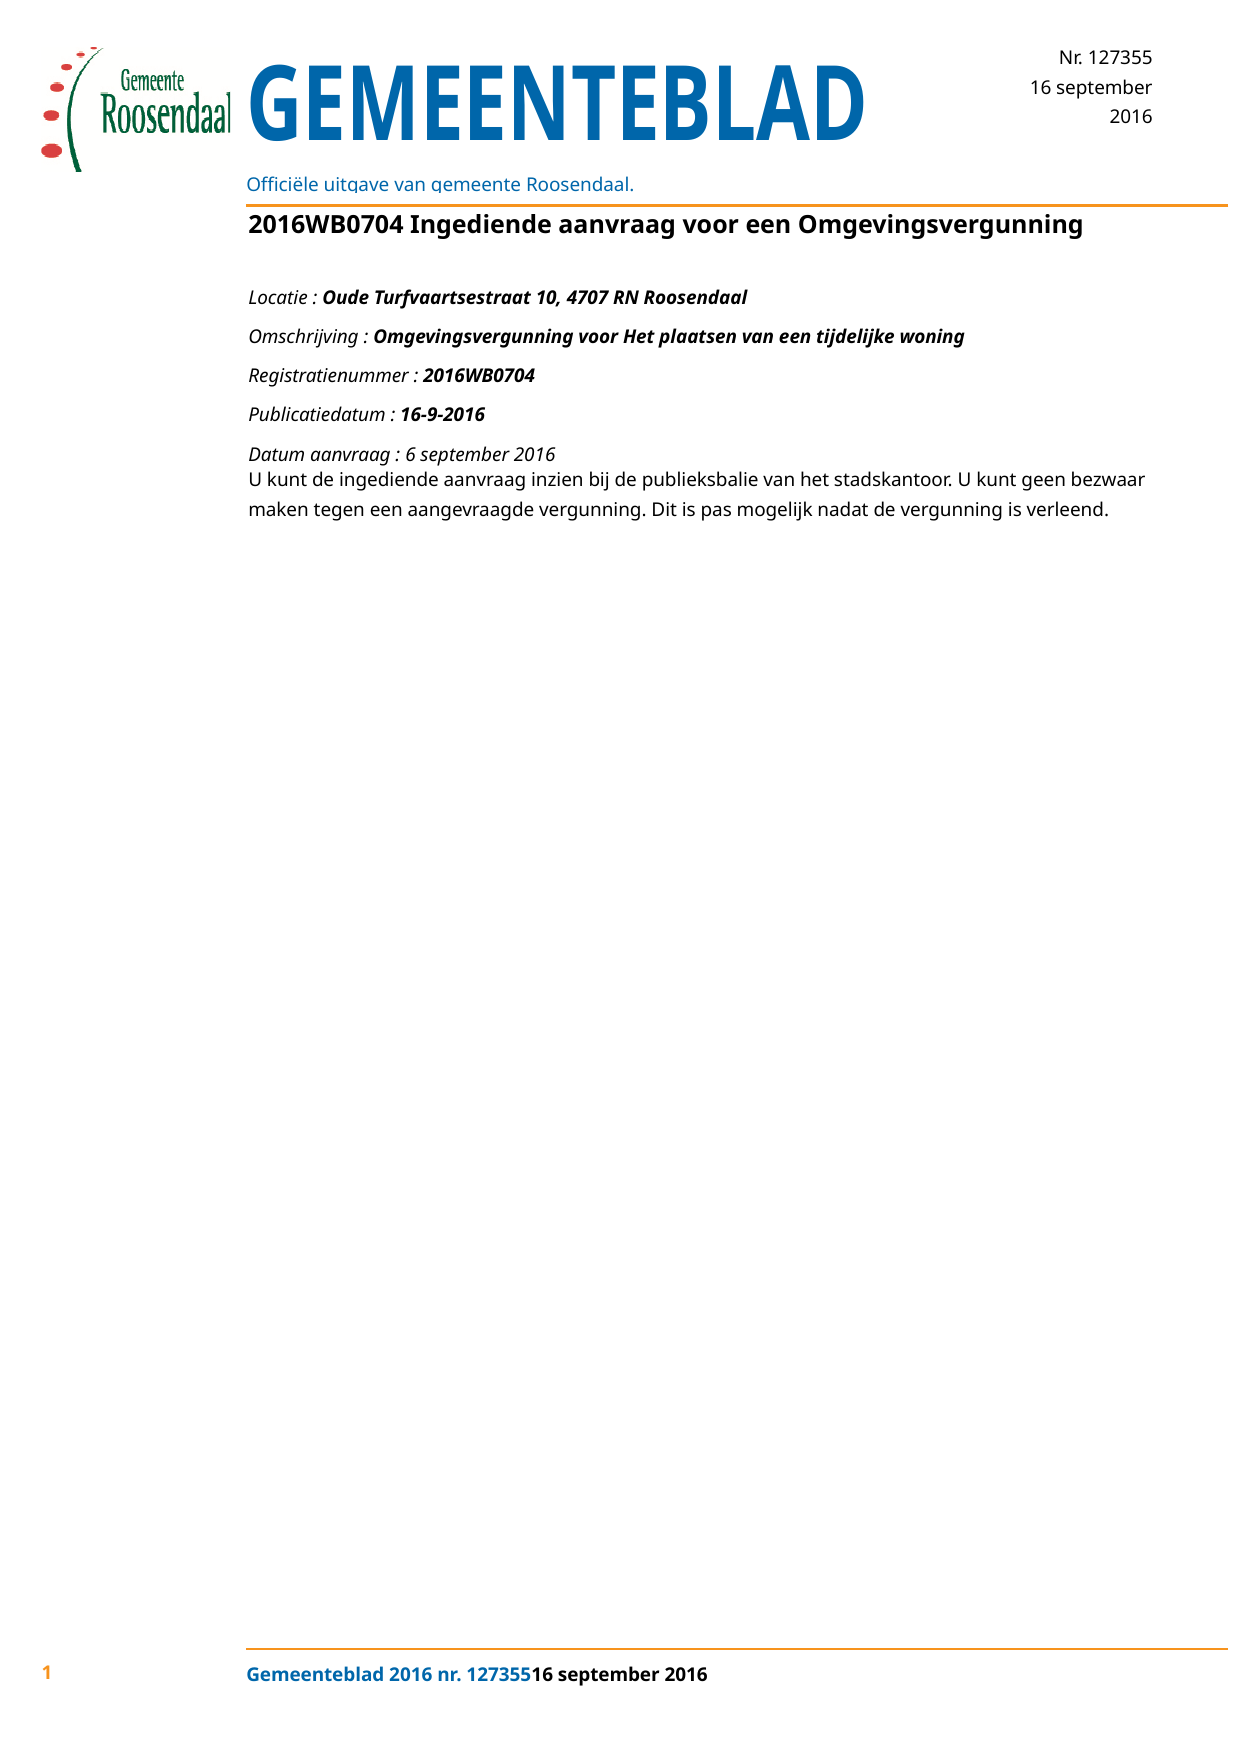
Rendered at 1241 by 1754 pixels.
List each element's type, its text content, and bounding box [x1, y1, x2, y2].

text U kunt de ingediende aanvraag inzien bij de publieksbalie van het stadskantoor. U kunt geen bezwaar maken tegen een aangevraagde vergunning. Dit is pas mogelijk nadat de vergunning is verleend. [248, 467, 1152, 522]
text Registratienummer : 2016WB0704 [248, 362, 1152, 388]
text 2016WB0704 Ingediende aanvraag voor een Omgevingsvergunning [248, 207, 1152, 241]
text Locatie : Oude Turfvaartsestraat 10, 4707 RN Roosendaal [248, 284, 1152, 309]
text Datum aanvraag : 6 september 2016 [248, 441, 1152, 467]
text Publicatiedatum : 16-9-2016 [248, 402, 1152, 427]
picture [41, 47, 231, 172]
text Omschrijving : Omgevingsvergunning voor Het plaatsen van een tijdelijke woning [248, 323, 1152, 349]
